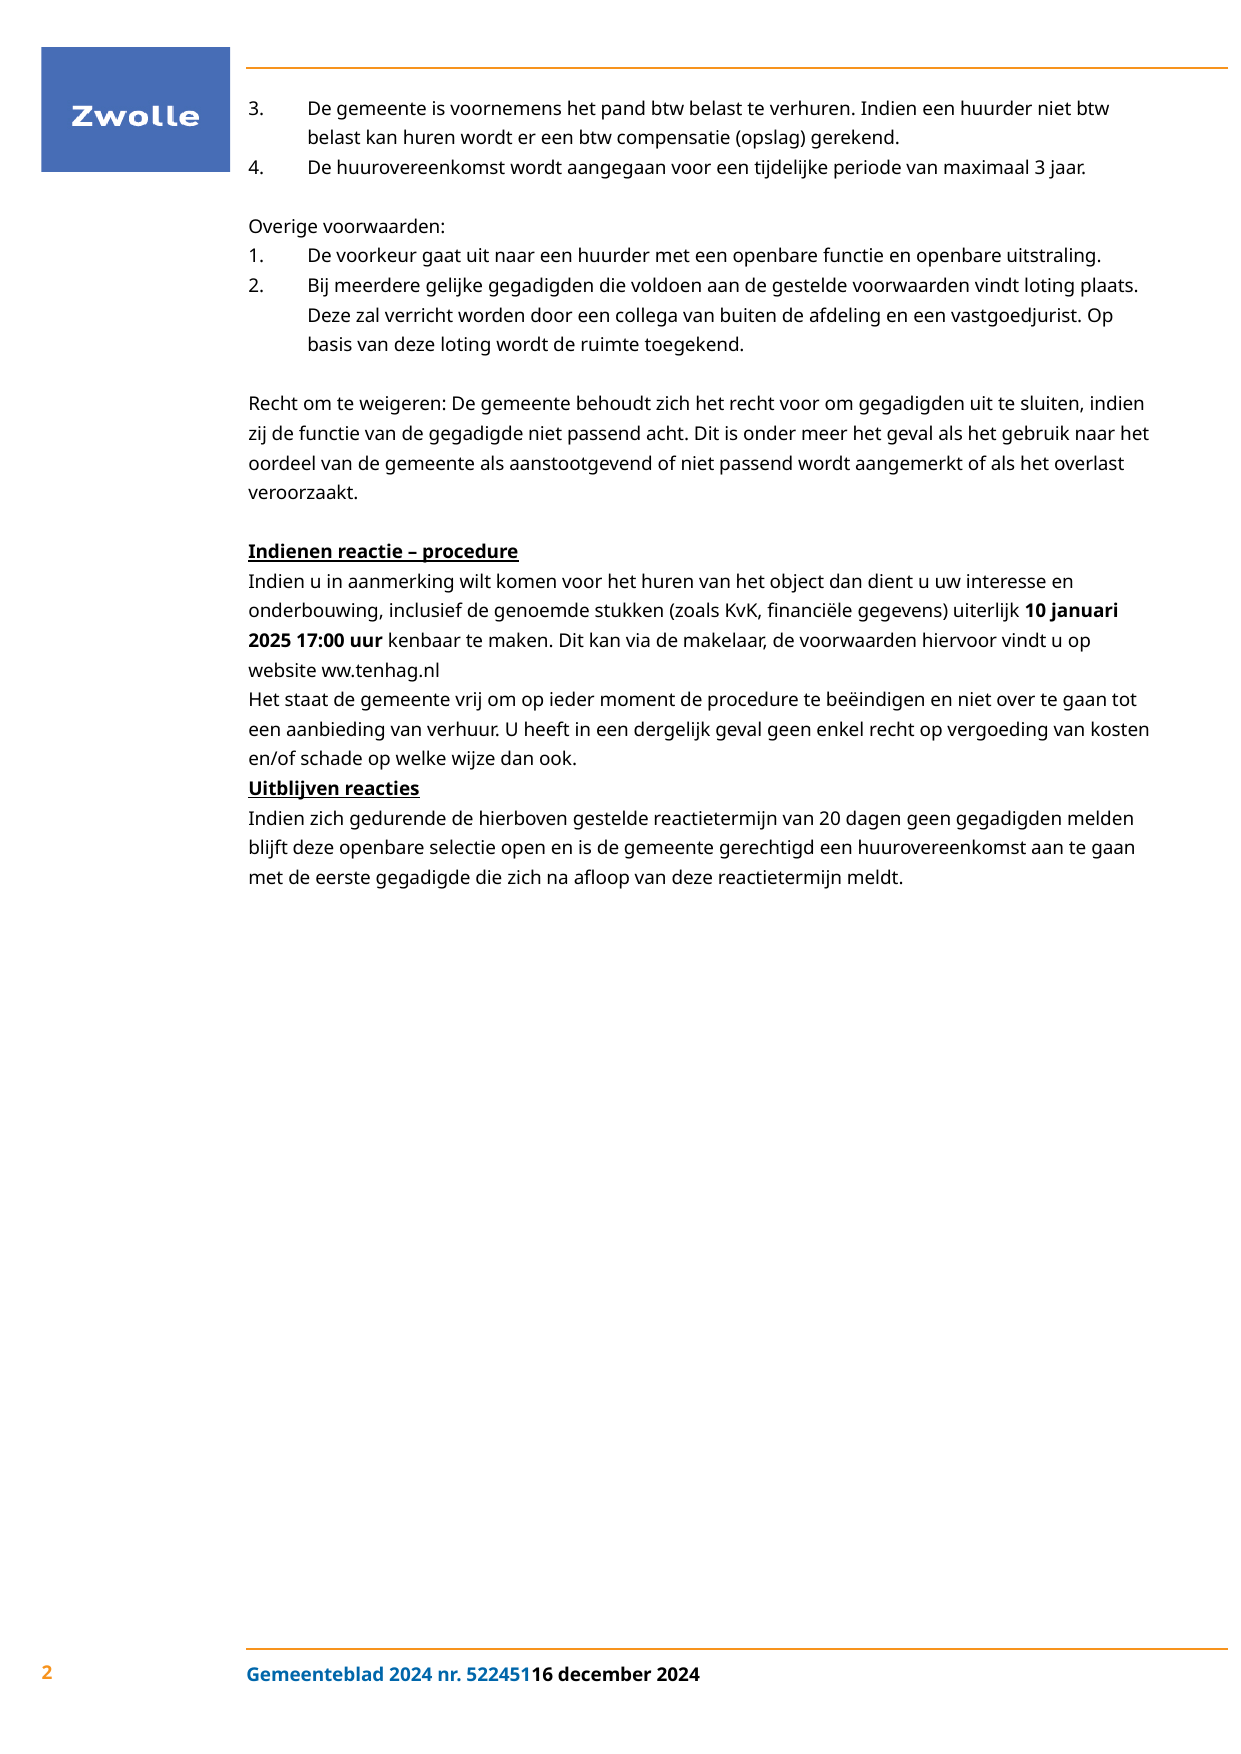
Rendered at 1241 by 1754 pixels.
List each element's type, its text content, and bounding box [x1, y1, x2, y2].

picture [41, 47, 231, 172]
list De huurovereenkomst wordt aangegaan voor een tijdelijke periode van maximaal 3 jaar. [248, 154, 1152, 180]
text Indien u in aanmerking wilt komen voor het huren van het object dan dient u uw interesse en onderbouwing, inclusief de genoemde stukken (zoals KvK, financiële gegevens) uiterlijk 10 januari 2025 17:00 uur kenbaar te maken. Dit kan via de makelaar, de voorwaarden hiervoor vindt u op website ww.tenhag.nl [248, 568, 1152, 683]
text Recht om te weigeren: De gemeente behoudt zich het recht voor om gegadigden uit te sluiten, indien zij de functie van de gegadigde niet passend acht. Dit is onder meer het geval als het gebruik naar het oordeel van de gemeente als aanstootgevend of niet passend wordt aangemerkt of als het overlast veroorzaakt. [248, 391, 1152, 505]
text Indienen reactie – procedure [248, 538, 1152, 564]
text Het staat de gemeente vrij om op ieder moment de procedure te beëindigen en niet over te gaan tot een aanbieding van verhuur. U heeft in een dergelijk geval geen enkel recht op vergoeding van kosten en/of schade op welke wijze dan ook. [248, 686, 1152, 771]
list De voorkeur gaat uit naar een huurder met een openbare functie en openbare uitstraling. [248, 243, 1152, 268]
text Overige voorwaarden: [248, 213, 1152, 239]
list De gemeente is voornemens het pand btw belast te verhuren. Indien een huurder niet btw belast kan huren wordt er een btw compensatie (opslag) gerekend. [248, 95, 1152, 150]
text Indien zich gedurende de hierboven gestelde reactietermijn van 20 dagen geen gegadigden melden blijft deze openbare selectie open en is de gemeente gerechtigd een huurovereenkomst aan te gaan met de eerste gegadigde die zich na afloop van deze reactietermijn meldt. [248, 805, 1152, 890]
text Uitblijven reacties [248, 775, 1152, 801]
list Bij meerdere gelijke gegadigden die voldoen aan de gestelde voorwaarden vindt loting plaats. Deze zal verricht worden door een collega van buiten de afdeling en een vastgoedjurist. Op basis van deze loting wordt de ruimte toegekend. [248, 272, 1152, 357]
